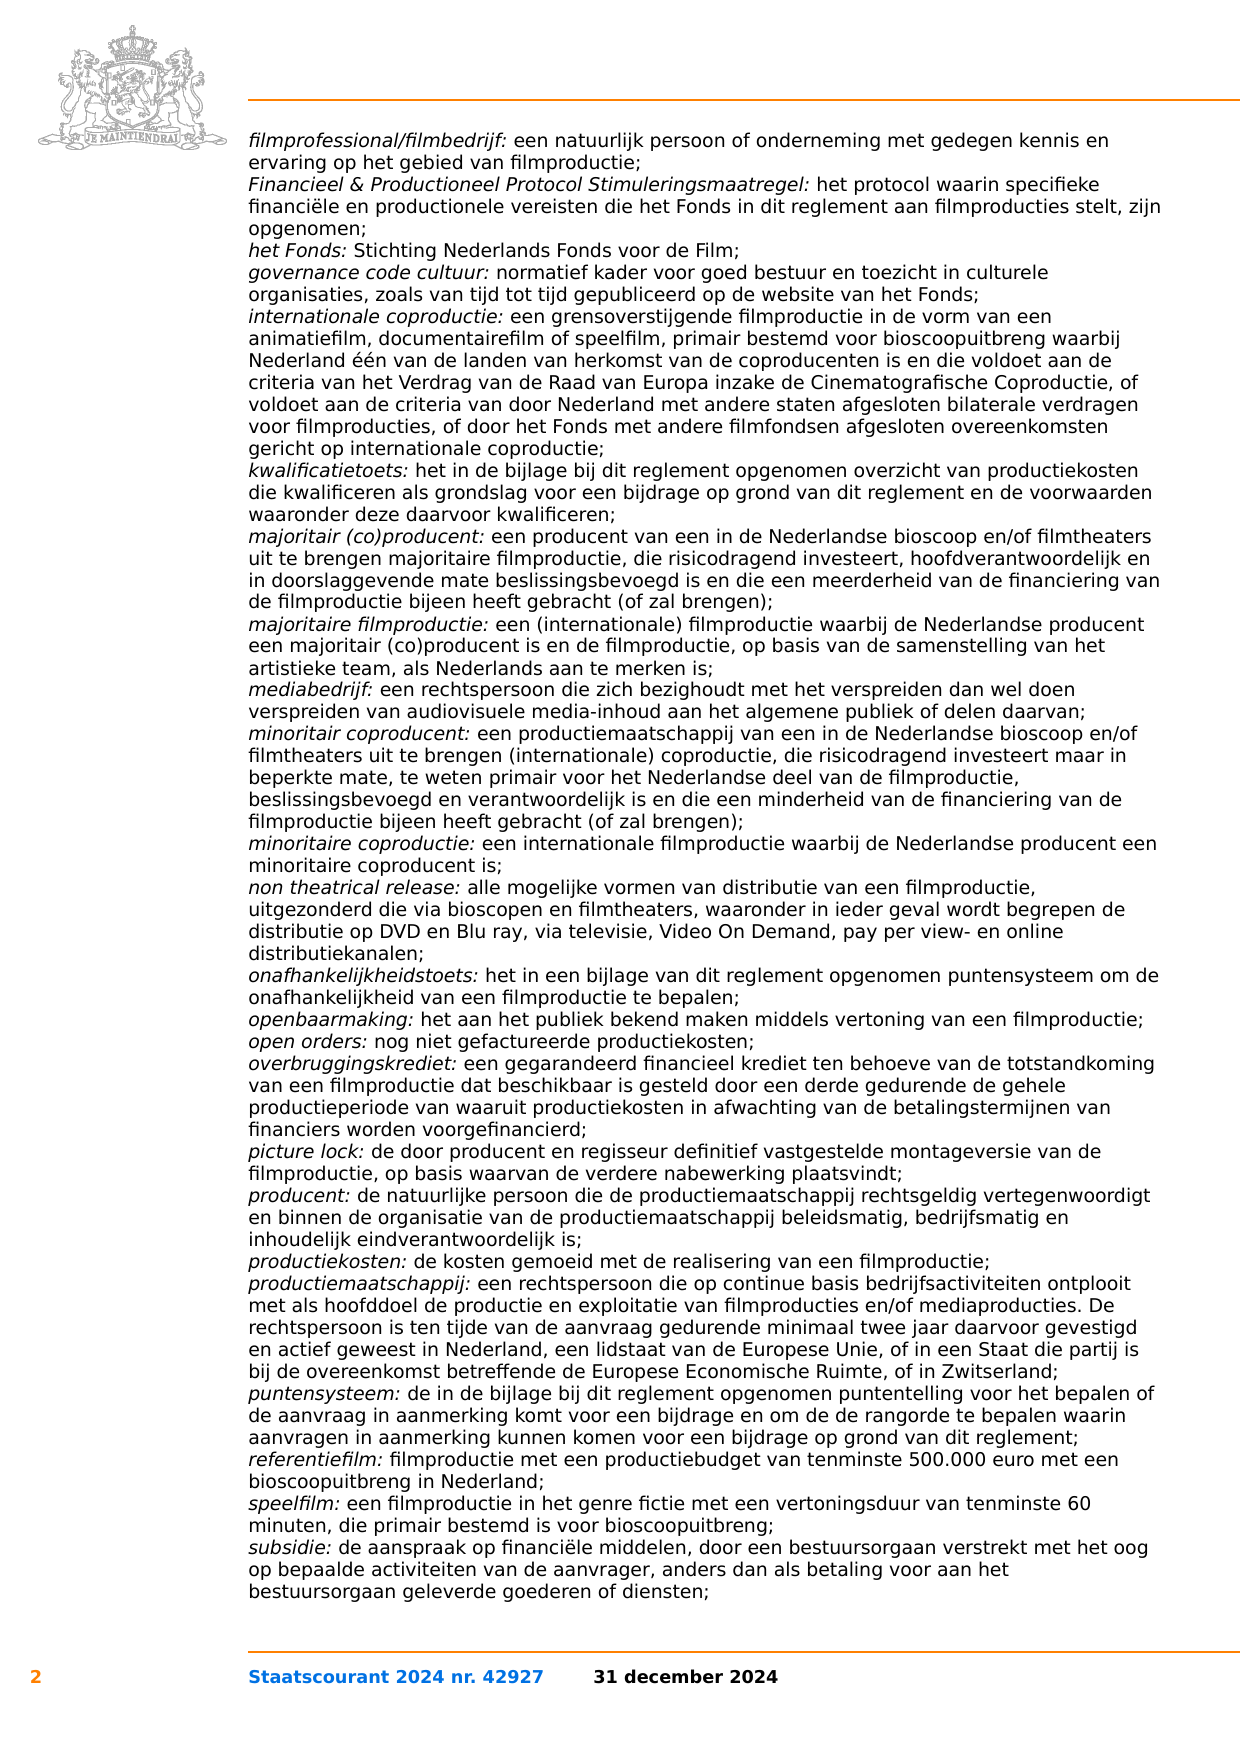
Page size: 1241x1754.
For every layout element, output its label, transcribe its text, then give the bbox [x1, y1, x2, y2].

text overbruggingskrediet: een gegarandeerd financieel krediet ten behoeve van de totstandkoming van een filmproductie dat beschikbaar is gesteld door een derde gedurende de gehele productieperiode van waaruit productiekosten in afwachting van de betalingstermijnen van financiers worden voorgefinancierd; [248, 1053, 1163, 1141]
text mediabedrijf: een rechtspersoon die zich bezighoudt met het verspreiden dan wel doen verspreiden van audiovisuele media-inhoud aan het algemene publiek of delen daarvan; [248, 679, 1163, 723]
text governance code cultuur: normatief kader voor goed bestuur en toezicht in culturele organisaties, zoals van tijd tot tijd gepubliceerd op de website van het Fonds; [248, 262, 1163, 306]
text onafhankelijkheidstoets: het in een bijlage van dit reglement opgenomen puntensysteem om de onafhankelijkheid van een filmproductie te bepalen; [248, 965, 1163, 1009]
text openbaarmaking: het aan het publiek bekend maken middels vertoning van een filmproductie; [248, 1009, 1163, 1031]
text productiekosten: de kosten gemoeid met de realisering van een filmproductie; [248, 1251, 1163, 1273]
text kwalificatietoets: het in de bijlage bij dit reglement opgenomen overzicht van productiekosten die kwalificeren als grondslag voor een bijdrage op grond van dit reglement en de voorwaarden waaronder deze daarvoor kwalificeren; [248, 459, 1163, 526]
text speelfilm: een filmproductie in het genre fictie met een vertoningsduur van tenminste 60 minuten, die primair bestemd is voor bioscoopuitbreng; [248, 1493, 1163, 1537]
text majoritair (co)producent: een producent van een in de Nederlandse bioscoop en/of filmtheaters uit te brengen majoritaire filmproductie, die risicodragend investeert, hoofdverantwoordelijk en in doorslaggevende mate beslissingsbevoegd is en die een meerderheid van de financiering van de filmproductie bijeen heeft gebracht (of zal brengen); [248, 526, 1163, 613]
text producent: de natuurlijke persoon die de productiemaatschappij rechtsgeldig vertegenwoordigt en binnen de organisatie van de productiemaatschappij beleidsmatig, bedrijfsmatig en inhoudelijk eindverantwoordelijk is; [248, 1185, 1163, 1251]
text majoritaire filmproductie: een (internationale) filmproductie waarbij de Nederlandse producent een majoritair (co)producent is en de filmproductie, op basis van de samenstelling van het artistieke team, als Nederlands aan te merken is; [248, 613, 1163, 679]
text puntensysteem: de in de bijlage bij dit reglement opgenomen puntentelling voor het bepalen of de aanvraag in aanmerking komt voor een bijdrage en om de de rangorde te bepalen waarin aanvragen in aanmerking kunnen komen voor een bijdrage op grond van dit reglement; [248, 1383, 1163, 1449]
text referentiefilm: filmproductie met een productiebudget van tenminste 500.000 euro met een bioscoopuitbreng in Nederland; [248, 1449, 1163, 1493]
text filmprofessional/filmbedrijf: een natuurlijk persoon of onderneming met gedegen kennis en ervaring op het gebied van filmproductie; [248, 130, 1163, 174]
text picture lock: de door producent en regisseur definitief vastgestelde montageversie van de filmproductie, op basis waarvan de verdere nabewerking plaatsvindt; [248, 1141, 1163, 1185]
picture [38, 25, 227, 150]
text open orders: nog niet gefactureerde productiekosten; [248, 1031, 1163, 1053]
text subsidie: de aanspraak op financiële middelen, door een bestuursorgaan verstrekt met het oog op bepaalde activiteiten van de aanvrager, anders dan als betaling voor aan het bestuursorgaan geleverde goederen of diensten; [248, 1537, 1163, 1602]
text internationale coproductie: een grensoverstijgende filmproductie in de vorm van een animatiefilm, documentairefilm of speelfilm, primair bestemd voor bioscoopuitbreng waarbij Nederland één van de landen van herkomst van de coproducenten is en die voldoet aan de criteria van het Verdrag van de Raad van Europa inzake de Cinematografische Coproductie, of voldoet aan de criteria van door Nederland met andere staten afgesloten bilaterale verdragen voor filmproducties, of door het Fonds met andere filmfondsen afgesloten overeenkomsten gericht op internationale coproductie; [248, 306, 1163, 459]
text minoritaire coproductie: een internationale filmproductie waarbij de Nederlandse producent een minoritaire coproducent is; [248, 833, 1163, 877]
text productiemaatschappij: een rechtspersoon die op continue basis bedrijfsactiviteiten ontplooit met als hoofddoel de productie en exploitatie van filmproducties en/of mediaproducties. De rechtspersoon is ten tijde van de aanvraag gedurende minimaal twee jaar daarvoor gevestigd en actief geweest in Nederland, een lidstaat van de Europese Unie, of in een Staat die partij is bij de overeenkomst betreffende de Europese Economische Ruimte, of in Zwitserland; [248, 1273, 1163, 1383]
text non theatrical release: alle mogelijke vormen van distributie van een filmproductie, uitgezonderd die via bioscopen en filmtheaters, waaronder in ieder geval wordt begrepen de distributie op DVD en Blu ray, via televisie, Video On Demand, pay per view- en online distributiekanalen; [248, 877, 1163, 965]
text het Fonds: Stichting Nederlands Fonds voor de Film; [248, 240, 1163, 262]
text Financieel & Productioneel Protocol Stimuleringsmaatregel: het protocol waarin specifieke financiële en productionele vereisten die het Fonds in dit reglement aan filmproducties stelt, zijn opgenomen; [248, 174, 1163, 240]
text minoritair coproducent: een productiemaatschappij van een in de Nederlandse bioscoop en/of filmtheaters uit te brengen (internationale) coproductie, die risicodragend investeert maar in beperkte mate, te weten primair voor het Nederlandse deel van de filmproductie, beslissingsbevoegd en verantwoordelijk is en die een minderheid van de financiering van de filmproductie bijeen heeft gebracht (of zal brengen); [248, 723, 1163, 833]
